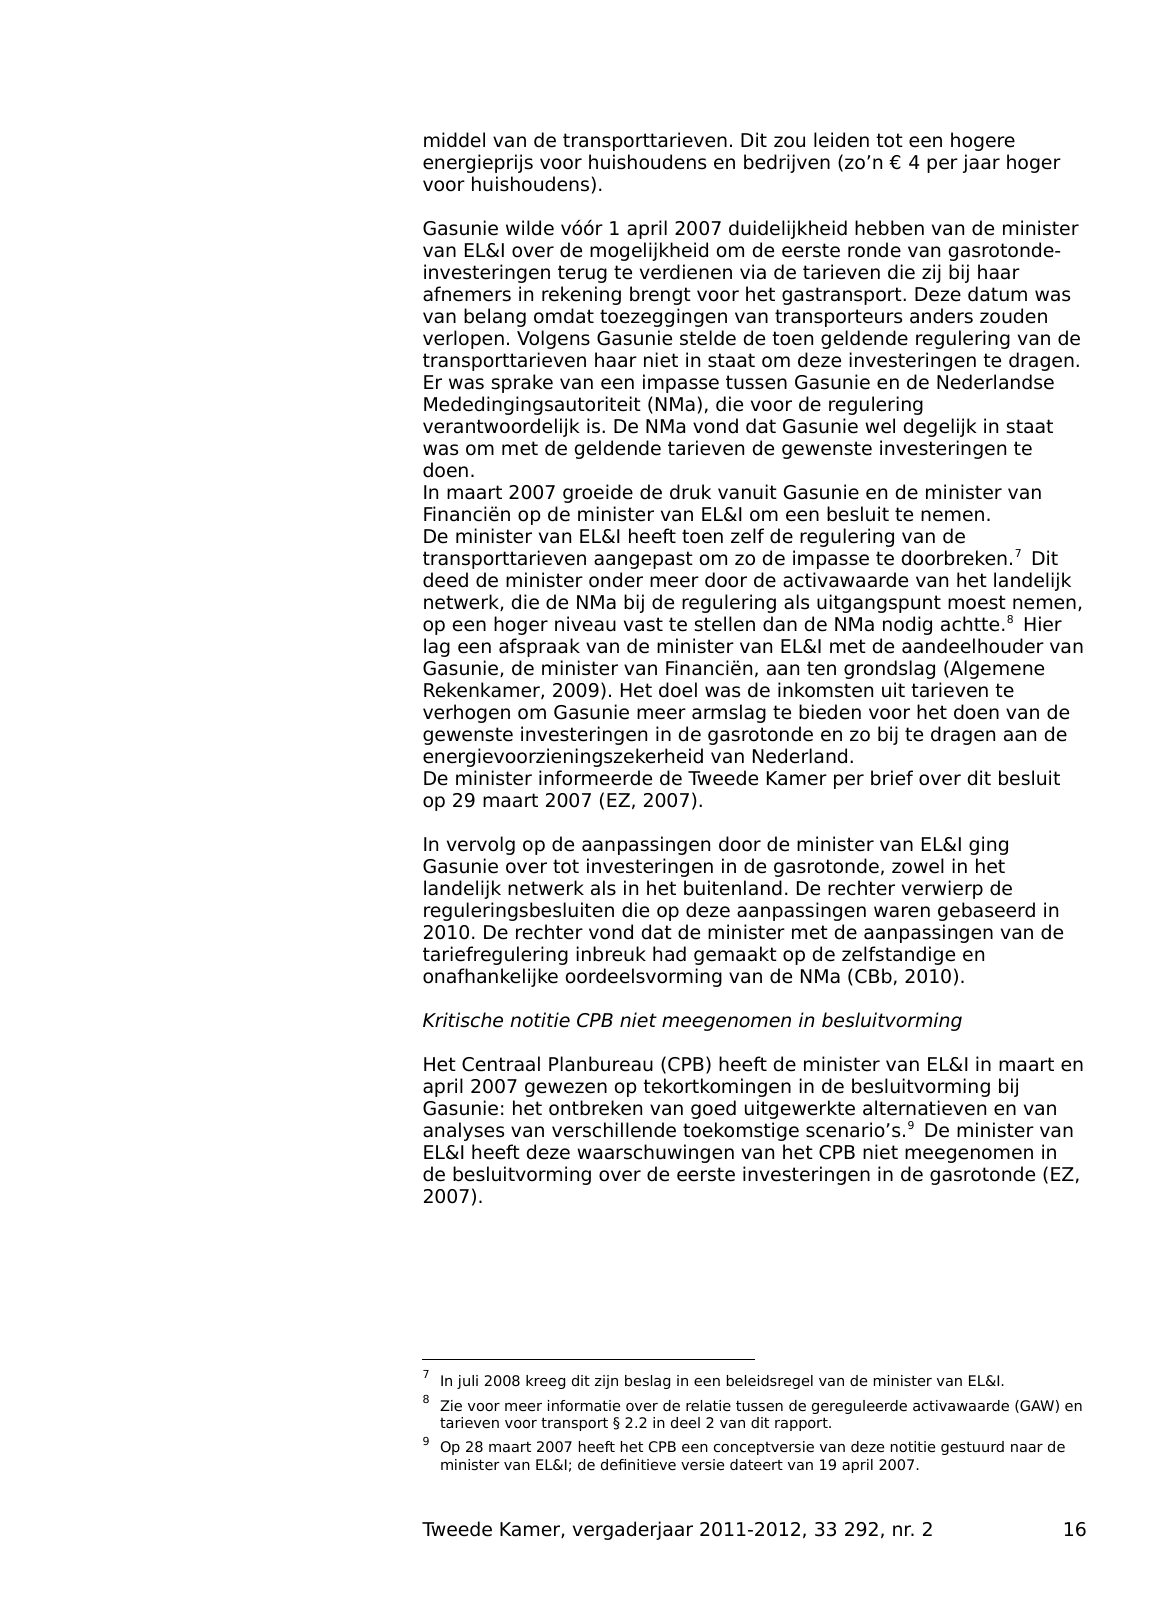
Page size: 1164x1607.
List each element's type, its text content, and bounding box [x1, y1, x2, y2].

text In maart 2007 groeide de druk vanuit Gasunie en de minister van Financiën op de minister van EL&I om een besluit te nemen. De minister van EL&I heeft toen zelf de regulering van de transporttarieven aangepast om zo de impasse te doorbreken. Dit deed de minister onder meer door de activawaarde van het landelijk netwerk, die de NMa bij de regulering als uitgangspunt moest nemen, op een hoger niveau vast te stellen dan de NMa nodig achtte. Hier lag een afspraak van de minister van EL&I met de aandeelhouder van Gasunie, de minister van Financiën, aan ten grondslag (Algemene Rekenkamer, 2009). Het doel was de inkomsten uit tarieven te verhogen om Gasunie meer armslag te bieden voor het doen van de gewenste investeringen in de gasrotonde en zo bij te dragen aan de energievoorzieningszekerheid van Nederland. [422, 482, 1087, 767]
text Op 28 maart 2007 heeft het CPB een conceptversie van deze notitie gestuurd naar de minister van EL&I; de definitieve versie dateert van 19 april 2007. [422, 1435, 1087, 1474]
text Het Centraal Planbureau (CPB) heeft de minister van EL&I in maart en april 2007 gewezen op tekortkomingen in de besluitvorming bij Gasunie: het ontbreken van goed uitgewerkte alternatieven en van analyses van verschillende toekomstige scenario’s. De minister van EL&I heeft deze waarschuwingen van het CPB niet meegenomen in de besluitvorming over de eerste investeringen in de gasrotonde (EZ, 2007). [422, 1054, 1087, 1208]
text middel van de transporttarieven. Dit zou leiden tot een hogere energieprijs voor huishoudens en bedrijven (zo’n € 4 per jaar hoger voor huishoudens). [422, 130, 1087, 196]
text De minister informeerde de Tweede Kamer per brief over dit besluit op 29 maart 2007 (EZ, 2007). [422, 767, 1087, 811]
text In vervolg op de aanpassingen door de minister van EL&I ging Gasunie over tot investeringen in de gasrotonde, zowel in het landelijk netwerk als in het buitenland. De rechter verwierp de reguleringsbesluiten die op deze aanpassingen waren gebaseerd in 2010. De rechter vond dat de minister met de aanpassingen van de tariefregulering inbreuk had gemaakt op de zelfstandige en onafhankelijke oordeelsvorming van de NMa (CBb, 2010). [422, 834, 1087, 987]
text In juli 2008 kreeg dit zijn beslag in een beleidsregel van de minister van EL&I. [422, 1368, 1087, 1391]
text Gasunie wilde vóór 1 april 2007 duidelijkheid hebben van de minister van EL&I over de mogelijkheid om de eerste ronde van gasrotonde-investeringen terug te verdienen via de tarieven die zij bij haar afnemers in rekening brengt voor het gastransport. Deze datum was van belang omdat toezeggingen van transporteurs anders zouden verlopen. Volgens Gasunie stelde de toen geldende regulering van de transporttarieven haar niet in staat om deze investeringen te dragen. Er was sprake van een impasse tussen Gasunie en de Nederlandse Mededingingsautoriteit (NMa), die voor de regulering verantwoordelijk is. De NMa vond dat Gasunie wel degelijk in staat was om met de geldende tarieven de gewenste investeringen te doen. [422, 218, 1087, 482]
text Zie voor meer informatie over de relatie tussen de gereguleerde activawaarde (GAW) en tarieven voor transport § 2.2 in deel 2 van dit rapport. [422, 1393, 1087, 1432]
subtitle Kritische notitie CPB niet meegenomen in besluitvorming [422, 1010, 1087, 1032]
